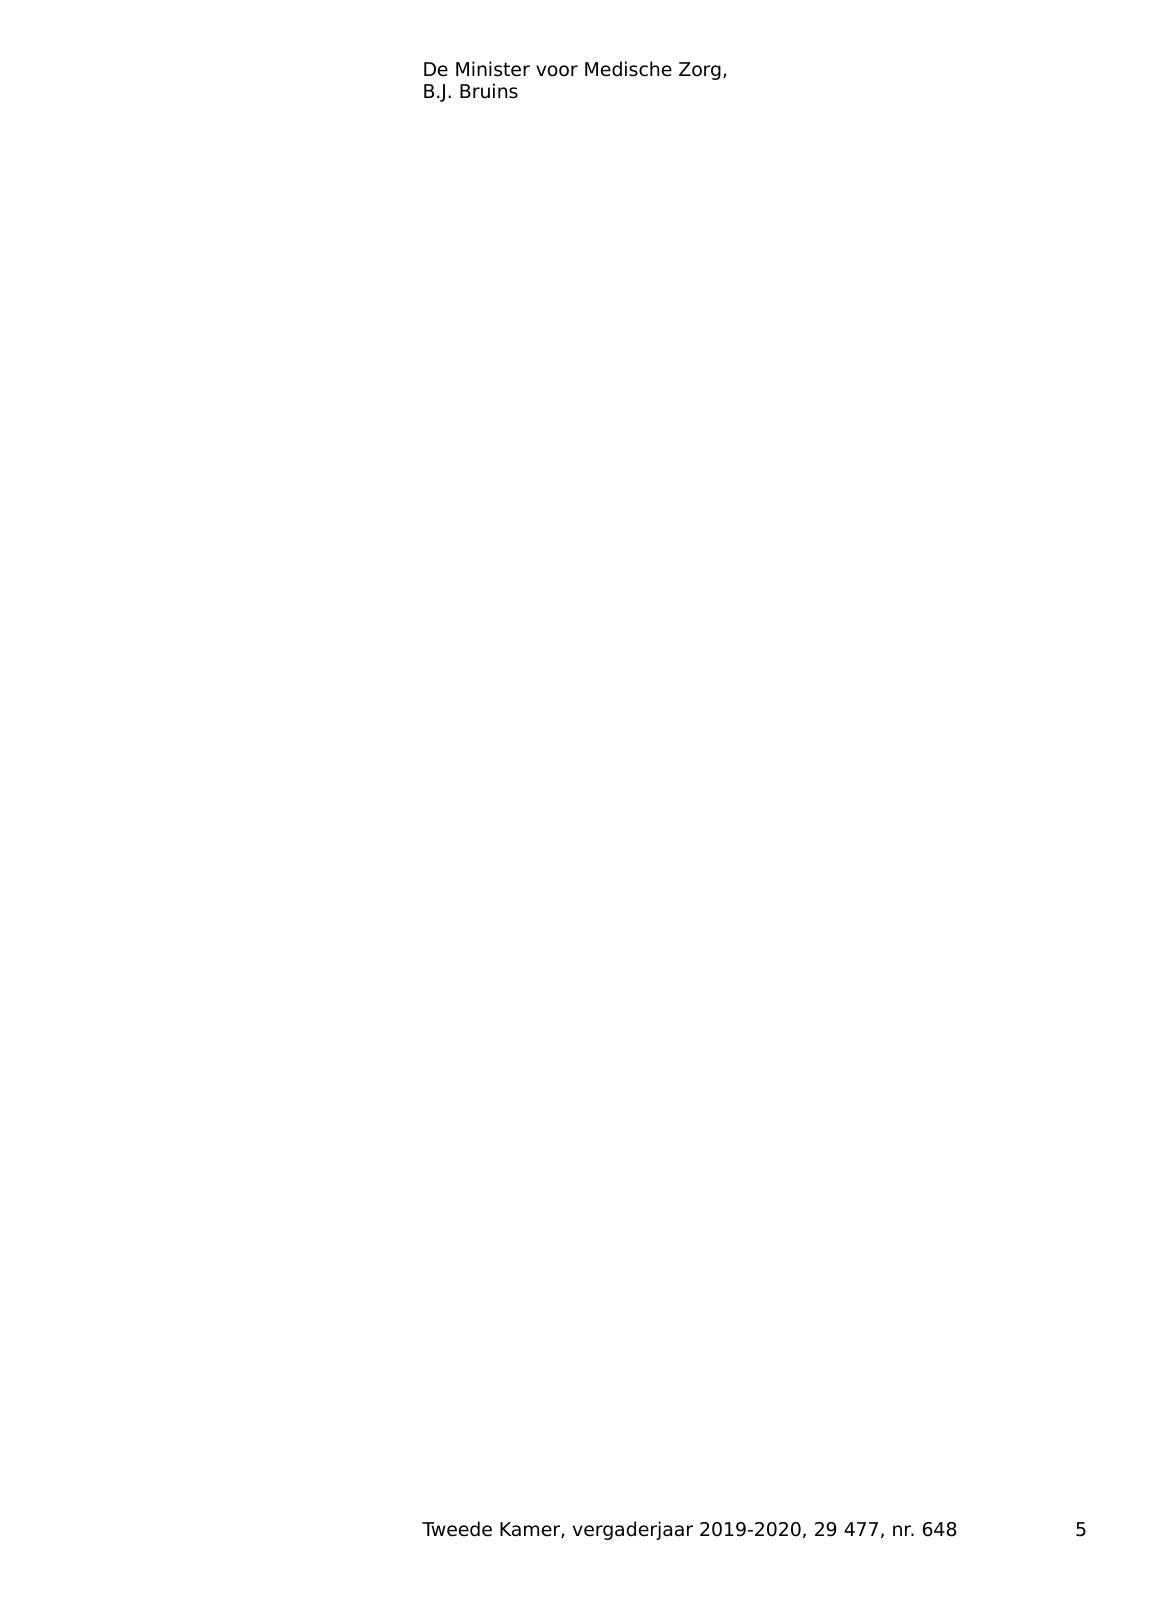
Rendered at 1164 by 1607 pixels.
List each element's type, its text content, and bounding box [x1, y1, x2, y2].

text De Minister voor Medische Zorg, B.J. Bruins [422, 59, 1087, 103]
